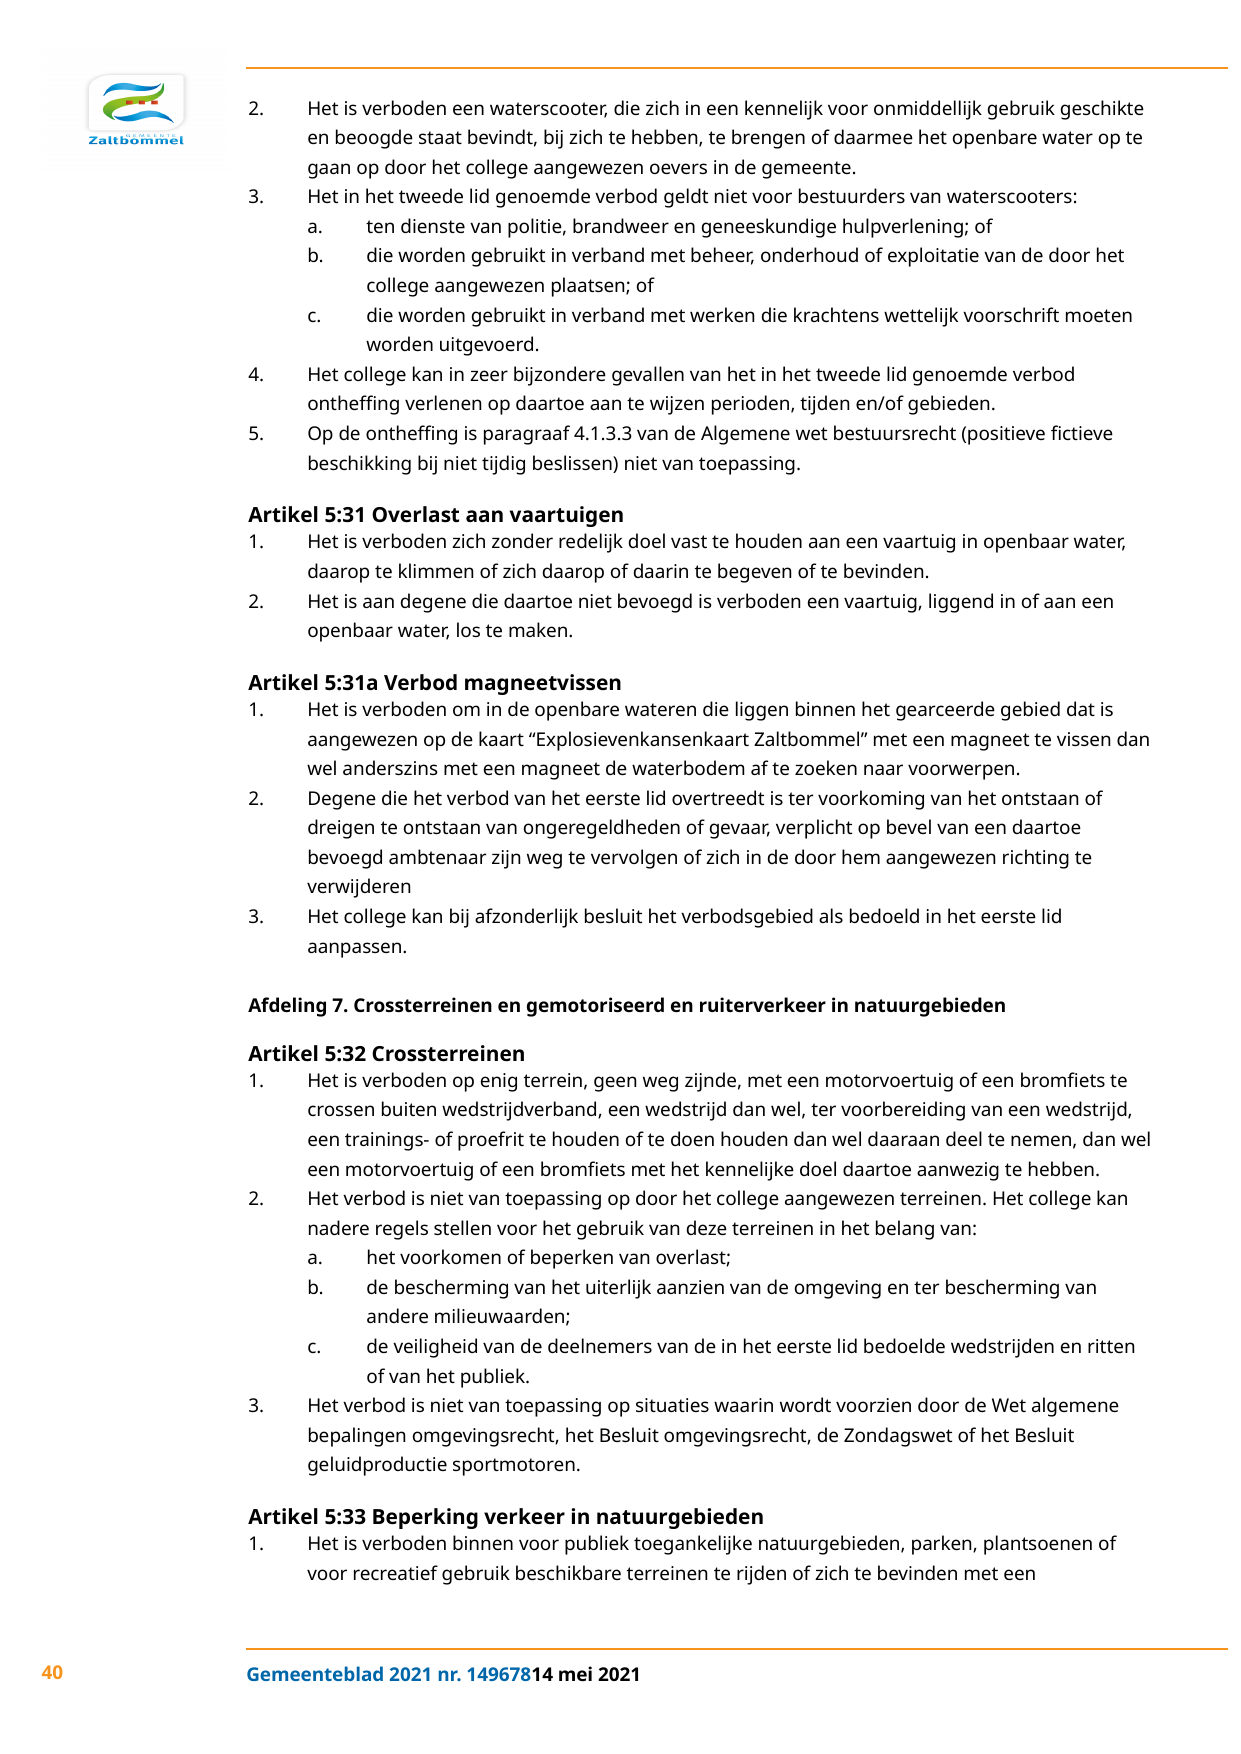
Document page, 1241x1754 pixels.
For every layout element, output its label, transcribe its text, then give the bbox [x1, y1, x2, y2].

list Het in het tweede lid genoemde verbod geldt niet voor bestuurders van waterscooters: [248, 183, 1152, 209]
list ten dienste van politie, brandweer en geneeskundige hulpverlening; of [307, 213, 1152, 239]
list die worden gebruikt in verband met beheer, onderhoud of exploitatie van de door het college aangewezen plaatsen; of [307, 243, 1152, 298]
list Het verbod is niet van toepassing op door het college aangewezen terreinen. Het college kan nadere regels stellen voor het gebruik van deze terreinen in het belang van: [248, 1185, 1152, 1241]
list Het is verboden zich zonder redelijk doel vast te houden aan een vaartuig in openbaar water, daarop te klimmen of zich daarop of daarin te begeven of te bevinden. [248, 529, 1152, 584]
text Afdeling 7. Crossterreinen en gemotoriseerd en ruiterverkeer in natuurgebieden [248, 992, 1152, 1018]
list Het college kan bij afzonderlijk besluit het verbodsgebied als bedoeld in het eerste lid aanpassen. [248, 903, 1152, 959]
text Artikel 5:31a Verbod magneetvissen [248, 668, 1152, 696]
list Het is verboden binnen voor publiek toegankelijke natuurgebieden, parken, plantsoenen of voor recreatief gebruik beschikbare terreinen te rijden of zich te bevinden met een [248, 1531, 1152, 1586]
list het voorkomen of beperken van overlast; [307, 1244, 1152, 1270]
text Artikel 5:32 Crossterreinen [248, 1039, 1152, 1067]
list de bescherming van het uiterlijk aanzien van de omgeving en ter bescherming van andere milieuwaarden; [307, 1274, 1152, 1329]
list Het is verboden een waterscooter, die zich in een kennelijk voor onmiddellijk gebruik geschikte en beoogde staat bevindt, bij zich te hebben, te brengen of daarmee het openbare water op te gaan op door het college aangewezen oevers in de gemeente. [248, 95, 1152, 180]
picture [41, 47, 231, 172]
text Artikel 5:31 Overlast aan vaartuigen [248, 500, 1152, 529]
list Het college kan in zeer bijzondere gevallen van het in het tweede lid genoemde verbod ontheffing verlenen op daartoe aan te wijzen perioden, tijden en/of gebieden. [248, 361, 1152, 416]
text Artikel 5:33 Beperking verkeer in natuurgebieden [248, 1502, 1152, 1531]
list Het is verboden op enig terrein, geen weg zijnde, met een motorvoertuig of een bromfiets te crossen buiten wedstrijdverband, een wedstrijd dan wel, ter voorbereiding van een wedstrijd, een trainings- of proefrit te houden of te doen houden dan wel daaraan deel te nemen, dan wel een motorvoertuig of een bromfiets met het kennelijke doel daartoe aanwezig te hebben. [248, 1067, 1152, 1182]
list Het verbod is niet van toepassing op situaties waarin wordt voorzien door de Wet algemene bepalingen omgevingsrecht, het Besluit omgevingsrecht, de Zondagswet of het Besluit geluidproductie sportmotoren. [248, 1392, 1152, 1477]
list Het is verboden om in de openbare wateren die liggen binnen het gearceerde gebied dat is aangewezen op de kaart “Explosievenkansenkaart Zaltbommel” met een magneet te vissen dan wel anderszins met een magneet de waterbodem af te zoeken naar voorwerpen. [248, 696, 1152, 781]
list de veiligheid van de deelnemers van de in het eerste lid bedoelde wedstrijden en ritten of van het publiek. [307, 1333, 1152, 1389]
list Degene die het verbod van het eerste lid overtreedt is ter voorkoming van het ontstaan of dreigen te ontstaan van ongeregeldheden of gevaar, verplicht op bevel van een daartoe bevoegd ambtenaar zijn weg te vervolgen of zich in de door hem aangewezen richting te verwijderen [248, 785, 1152, 899]
list Het is aan degene die daartoe niet bevoegd is verboden een vaartuig, liggend in of aan een openbaar water, los te maken. [248, 588, 1152, 643]
list Op de ontheffing is paragraaf 4.1.3.3 van de Algemene wet bestuursrecht (positieve fictieve beschikking bij niet tijdig beslissen) niet van toepassing. [248, 420, 1152, 476]
list die worden gebruikt in verband met werken die krachtens wettelijk voorschrift moeten worden uitgevoerd. [307, 302, 1152, 357]
